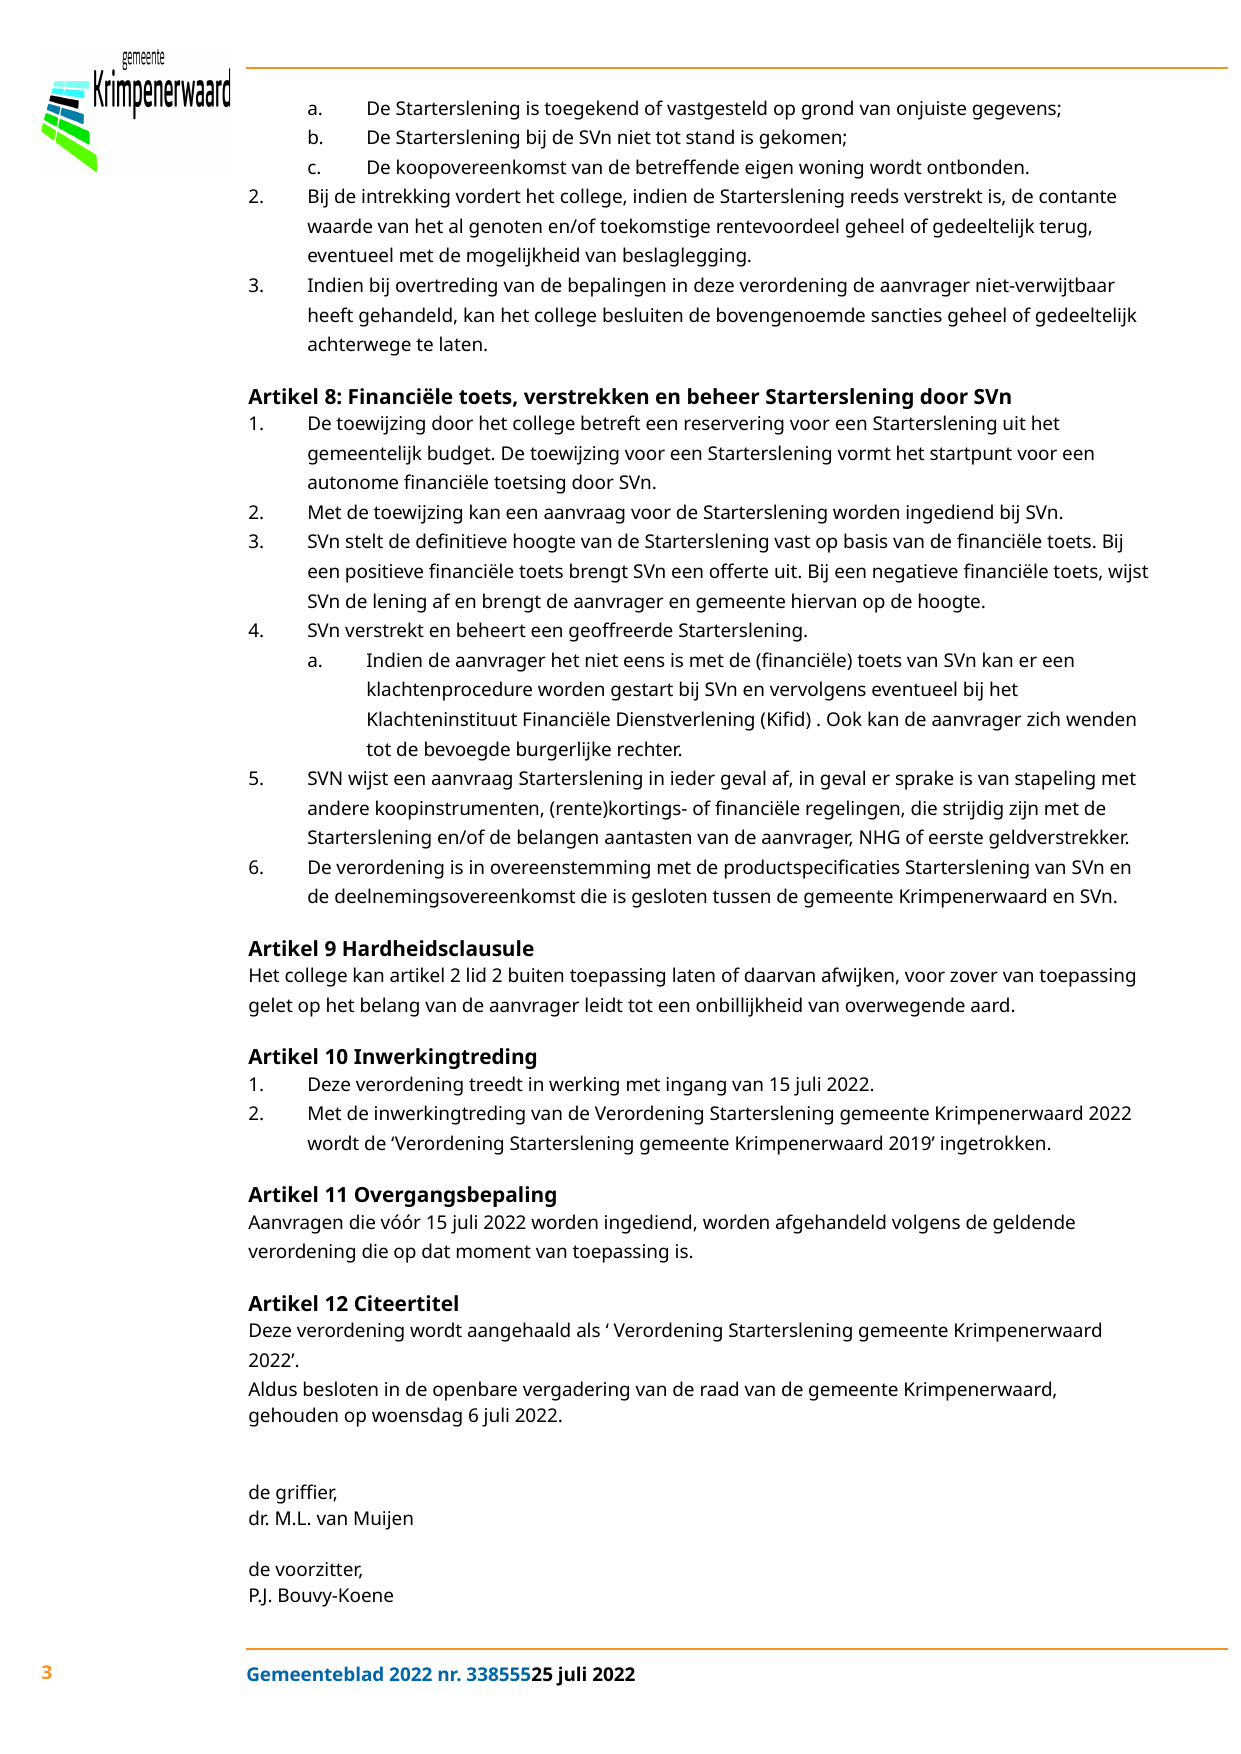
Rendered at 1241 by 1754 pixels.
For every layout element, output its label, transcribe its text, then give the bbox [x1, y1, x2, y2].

list Deze verordening treedt in werking met ingang van 15 juli 2022. [248, 1071, 1152, 1097]
text Artikel 12 Citeertitel [248, 1289, 1152, 1317]
list De Starterslening is toegekend of vastgesteld op grond van onjuiste gegevens; [307, 95, 1152, 121]
text dr. M.L. van Muijen [248, 1505, 1152, 1531]
list Met de inwerkingtreding van de Verordening Starterslening gemeente Krimpenerwaard 2022 wordt de ‘Verordening Starterslening gemeente Krimpenerwaard 2019’ ingetrokken. [248, 1101, 1152, 1156]
text de griffier, [248, 1479, 1152, 1505]
text P.J. Bouvy-Koene [248, 1582, 1152, 1608]
list SVn verstrekt en beheert een geoffreerde Starterslening. [248, 617, 1152, 643]
list Indien de aanvrager het niet eens is met de (financiële) toets van SVn kan er een klachtenprocedure worden gestart bij SVn en vervolgens eventueel bij het Klachteninstituut Financiële Dienstverlening (Kifid) . Ook kan de aanvrager zich wenden tot de bevoegde burgerlijke rechter. [307, 647, 1152, 761]
list SVn stelt de definitieve hoogte van de Starterslening vast op basis van de financiële toets. Bij een positieve financiële toets brengt SVn een offerte uit. Bij een negatieve financiële toets, wijst SVn de lening af en brengt de aanvrager en gemeente hiervan op de hoogte. [248, 529, 1152, 613]
list Met de toewijzing kan een aanvraag voor de Starterslening worden ingediend bij SVn. [248, 499, 1152, 525]
list De toewijzing door het college betreft een reservering voor een Starterslening uit het gemeentelijk budget. De toewijzing voor een Starterslening vormt het startpunt voor een autonome financiële toetsing door SVn. [248, 410, 1152, 495]
text Aanvragen die vóór 15 juli 2022 worden ingediend, worden afgehandeld volgens de geldende verordening die op dat moment van toepassing is. [248, 1209, 1152, 1264]
text de voorzitter, [248, 1557, 1152, 1582]
text Aldus besloten in de openbare vergadering van de raad van de gemeente Krimpenerwaard, gehouden op woensdag 6 juli 2022. [248, 1377, 1152, 1428]
text Artikel 11 Overgangsbepaling [248, 1181, 1152, 1209]
list De koopovereenkomst van de betreffende eigen woning wordt ontbonden. [307, 154, 1152, 180]
list De verordening is in overeenstemming met de productspecificaties Starterslening van SVn en de deelnemingsovereenkomst die is gesloten tussen de gemeente Krimpenerwaard en SVn. [248, 854, 1152, 909]
list Bij de intrekking vordert het college, indien de Starterslening reeds verstrekt is, de contante waarde van het al genoten en/of toekomstige rentevoordeel geheel of gedeeltelijk terug, eventueel met de mogelijkheid van beslaglegging. [248, 183, 1152, 268]
picture [41, 47, 231, 172]
list De Starterslening bij de SVn niet tot stand is gekomen; [307, 124, 1152, 150]
text Artikel 8: Financiële toets, verstrekken en beheer Starterslening door SVn [248, 382, 1152, 410]
text Deze verordening wordt aangehaald als ‘ Verordening Starterslening gemeente Krimpenerwaard 2022’. [248, 1317, 1152, 1373]
list Indien bij overtreding van de bepalingen in deze verordening de aanvrager niet-verwijtbaar heeft gehandeld, kan het college besluiten de bovengenoemde sancties geheel of gedeeltelijk achterwege te laten. [248, 272, 1152, 357]
text Artikel 10 Inwerkingtreding [248, 1042, 1152, 1071]
text Het college kan artikel 2 lid 2 buiten toepassing laten of daarvan afwijken, voor zover van toepassing gelet op het belang van de aanvrager leidt tot een onbillijkheid van overwegende aard. [248, 962, 1152, 1018]
list SVN wijst een aanvraag Starterslening in ieder geval af, in geval er sprake is van stapeling met andere koopinstrumenten, (rente)kortings- of financiële regelingen, die strijdig zijn met de Starterslening en/of de belangen aantasten van de aanvrager, NHG of eerste geldverstrekker. [248, 765, 1152, 850]
text Artikel 9 Hardheidsclausule [248, 934, 1152, 962]
